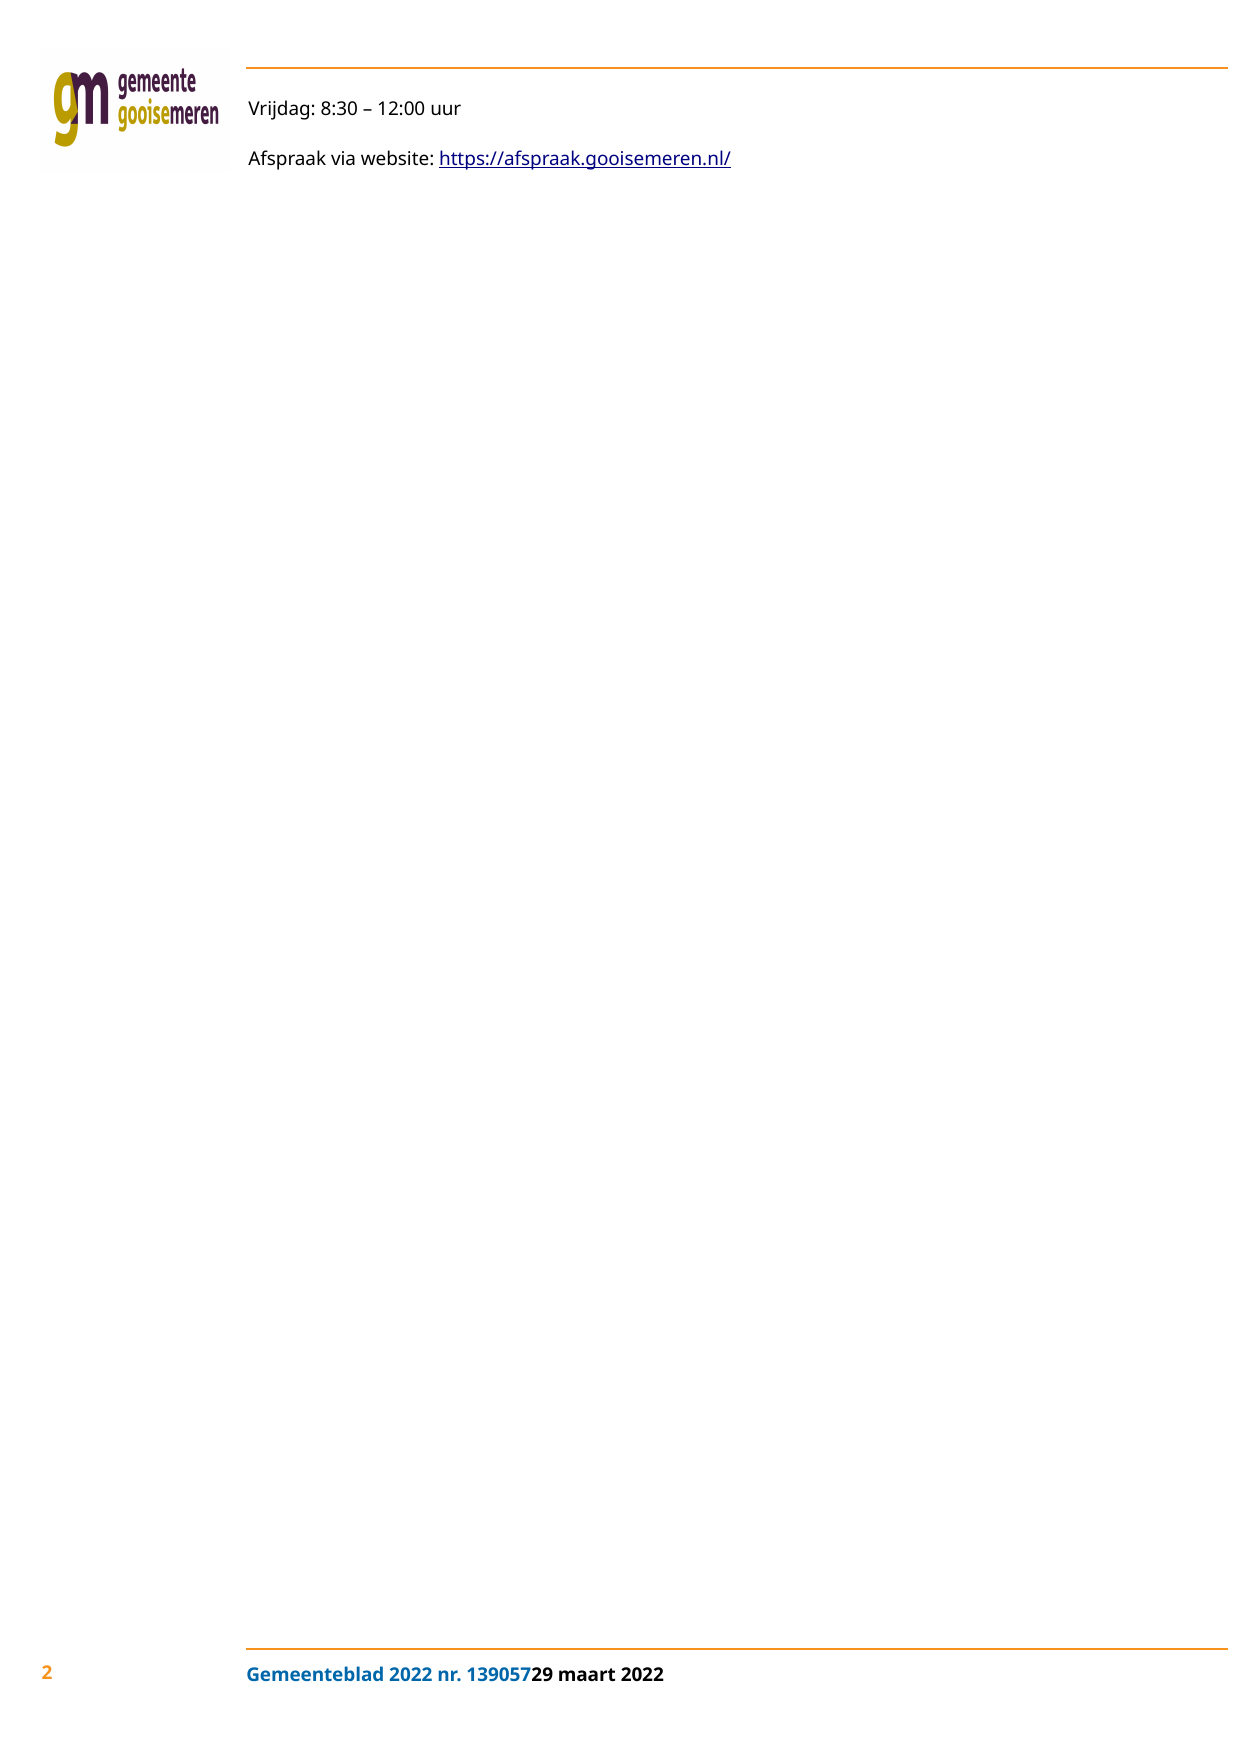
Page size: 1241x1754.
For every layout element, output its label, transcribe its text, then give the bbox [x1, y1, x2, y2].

text Vrijdag: 8:30 – 12:00 uur [248, 95, 1152, 121]
picture [41, 47, 231, 172]
text Afspraak via website: https://afspraak.gooisemeren.nl/ [248, 145, 1152, 171]
